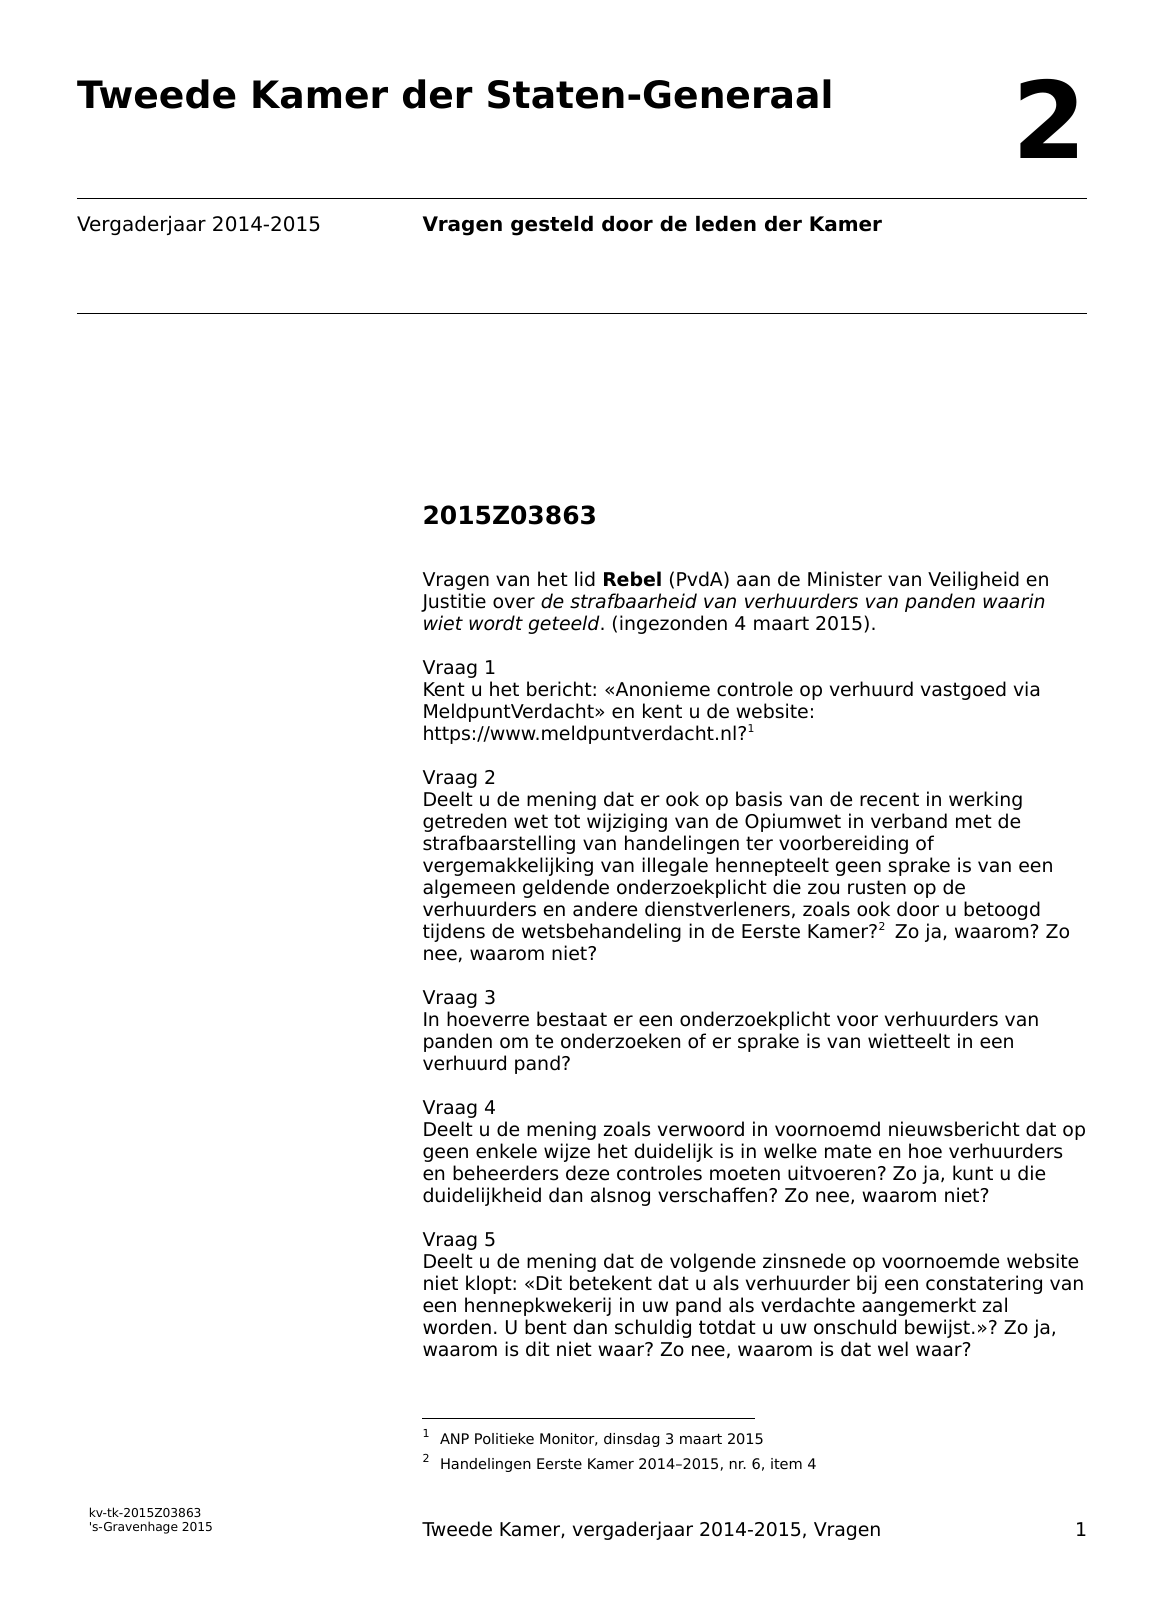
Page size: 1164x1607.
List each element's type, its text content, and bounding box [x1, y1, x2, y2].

table_header 2 [886, 59, 1087, 198]
text 2015Z03863 [422, 501, 1087, 531]
text Kent u het bericht: «Anonieme controle op verhuurd vastgoed via MeldpuntVerdacht» en kent u de website: https://www.meldpuntverdacht.nl? [422, 679, 1087, 745]
text Vraag 4 [422, 1097, 1087, 1119]
text In hoeverre bestaat er een onderzoekplicht voor verhuurders van panden om te onderzoeken of er sprake is van wietteelt in een verhuurd pand? [422, 1009, 1087, 1075]
text Deelt u de mening zoals verwoord in voornoemd nieuwsbericht dat op geen enkele wijze het duidelijk is in welke mate en hoe verhuurders en beheerders deze controles moeten uitvoeren? Zo ja, kunt u die duidelijkheid dan alsnog verschaffen? Zo nee, waarom niet? [422, 1119, 1087, 1207]
table_cell Vragen gesteld door de leden der Kamer [422, 199, 1087, 313]
text Vraag 2 [422, 767, 1087, 789]
table_cell Vergaderjaar 2014-2015 [77, 199, 422, 313]
text Deelt u de mening dat de volgende zinsnede op voornoemde website niet klopt: «Dit betekent dat u als verhuurder bij een constatering van een hennepkwekerij in uw pand als verdachte aangemerkt zal worden. U bent dan schuldig totdat u uw onschuld bewijst.»? Zo ja, waarom is dit niet waar? Zo nee, waarom is dat wel waar? [422, 1251, 1087, 1361]
text Vraag 5 [422, 1229, 1087, 1251]
text 's-Gravenhage 2015 [88, 1520, 323, 1534]
text ANP Politieke Monitor, dinsdag 3 maart 2015 [422, 1427, 1087, 1449]
text Vraag 1 [422, 657, 1087, 679]
text kv-tk-2015Z03863 [88, 1506, 323, 1520]
table_header Tweede Kamer der Staten-Generaal [77, 59, 886, 198]
text Vraag 3 [422, 987, 1087, 1009]
text Handelingen Eerste Kamer 2014–2015, nr. 6, item 4 [422, 1452, 1087, 1474]
text Deelt u de mening dat er ook op basis van de recent in werking getreden wet tot wijziging van de Opiumwet in verband met de strafbaarstelling van handelingen ter voorbereiding of vergemakkelijking van illegale hennepteelt geen sprake is van een algemeen geldende onderzoekplicht die zou rusten op de verhuurders en andere dienstverleners, zoals ook door u betoogd tijdens de wetsbehandeling in de Eerste Kamer? Zo ja, waarom? Zo nee, waarom niet? [422, 789, 1087, 965]
text Vragen van het lid Rebel (PvdA) aan de Minister van Veiligheid en Justitie over de strafbaarheid van verhuurders van panden waarin wiet wordt geteeld. (ingezonden 4 maart 2015). [422, 569, 1087, 635]
